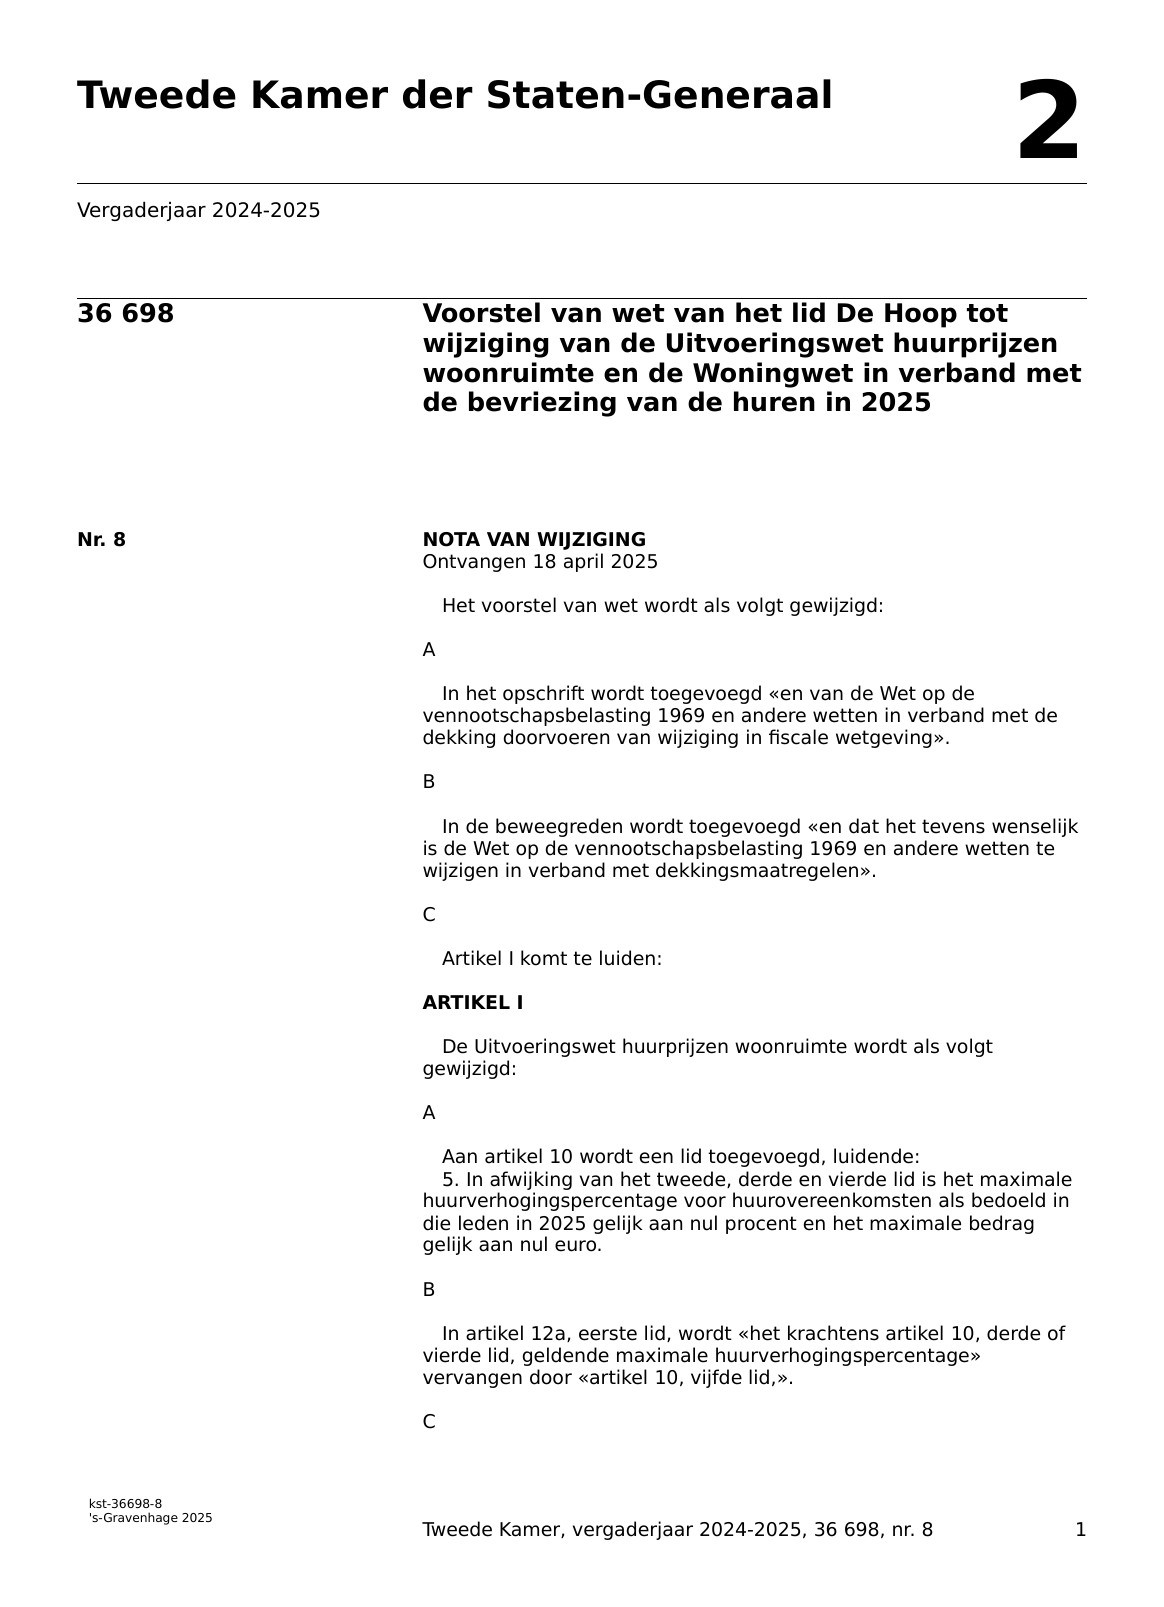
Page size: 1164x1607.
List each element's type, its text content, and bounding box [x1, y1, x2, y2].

subtitle 36 698 Voorstel van wet van het lid De Hoop tot wijziging van de Uitvoeringswet huurprijzen woonruimte en de Woningwet in verband met de bevriezing van de huren in 2025 [77, 299, 1087, 418]
table_header Tweede Kamer der Staten-Generaal [77, 59, 886, 183]
subtitle C [422, 904, 1087, 926]
text In artikel 12a, eerste lid, wordt «het krachtens artikel 10, derde of vierde lid, geldende maximale huurverhogingspercentage» vervangen door «artikel 10, vijfde lid,». [422, 1323, 1087, 1389]
text Ontvangen 18 april 2025 [422, 551, 1087, 573]
text Artikel I komt te luiden: [422, 948, 1087, 970]
subtitle C [422, 1411, 1087, 1433]
text Aan artikel 10 wordt een lid toegevoegd, luidende: [422, 1146, 1087, 1168]
text De Uitvoeringswet huurprijzen woonruimte wordt als volgt gewijzigd: [422, 1036, 1087, 1080]
subtitle A [422, 639, 1087, 661]
subtitle B [422, 771, 1087, 793]
text 5. In afwijking van het tweede, derde en vierde lid is het maximale huurverhogingspercentage voor huurovereenkomsten als bedoeld in die leden in 2025 gelijk aan nul procent en het maximale bedrag gelijk aan nul euro. [422, 1168, 1087, 1256]
table_cell Vergaderjaar 2024-2025 [77, 184, 1087, 298]
table_header 2 [886, 59, 1087, 183]
subtitle ARTIKEL I [422, 992, 1087, 1014]
text In het opschrift wordt toegevoegd «en van de Wet op de vennootschapsbelasting 1969 en andere wetten in verband met de dekking doorvoeren van wijziging in fiscale wetgeving». [422, 683, 1087, 749]
text 's-Gravenhage 2025 [88, 1511, 323, 1525]
subtitle Nr. 8 NOTA VAN WIJZIGING [77, 529, 1087, 551]
subtitle B [422, 1278, 1087, 1301]
text kst-36698-8 [88, 1497, 323, 1511]
text In de beweegreden wordt toegevoegd «en dat het tevens wenselijk is de Wet op de vennootschapsbelasting 1969 en andere wetten te wijzigen in verband met dekkingsmaatregelen». [422, 816, 1087, 881]
text Het voorstel van wet wordt als volgt gewijzigd: [422, 595, 1087, 617]
subtitle A [422, 1102, 1087, 1124]
